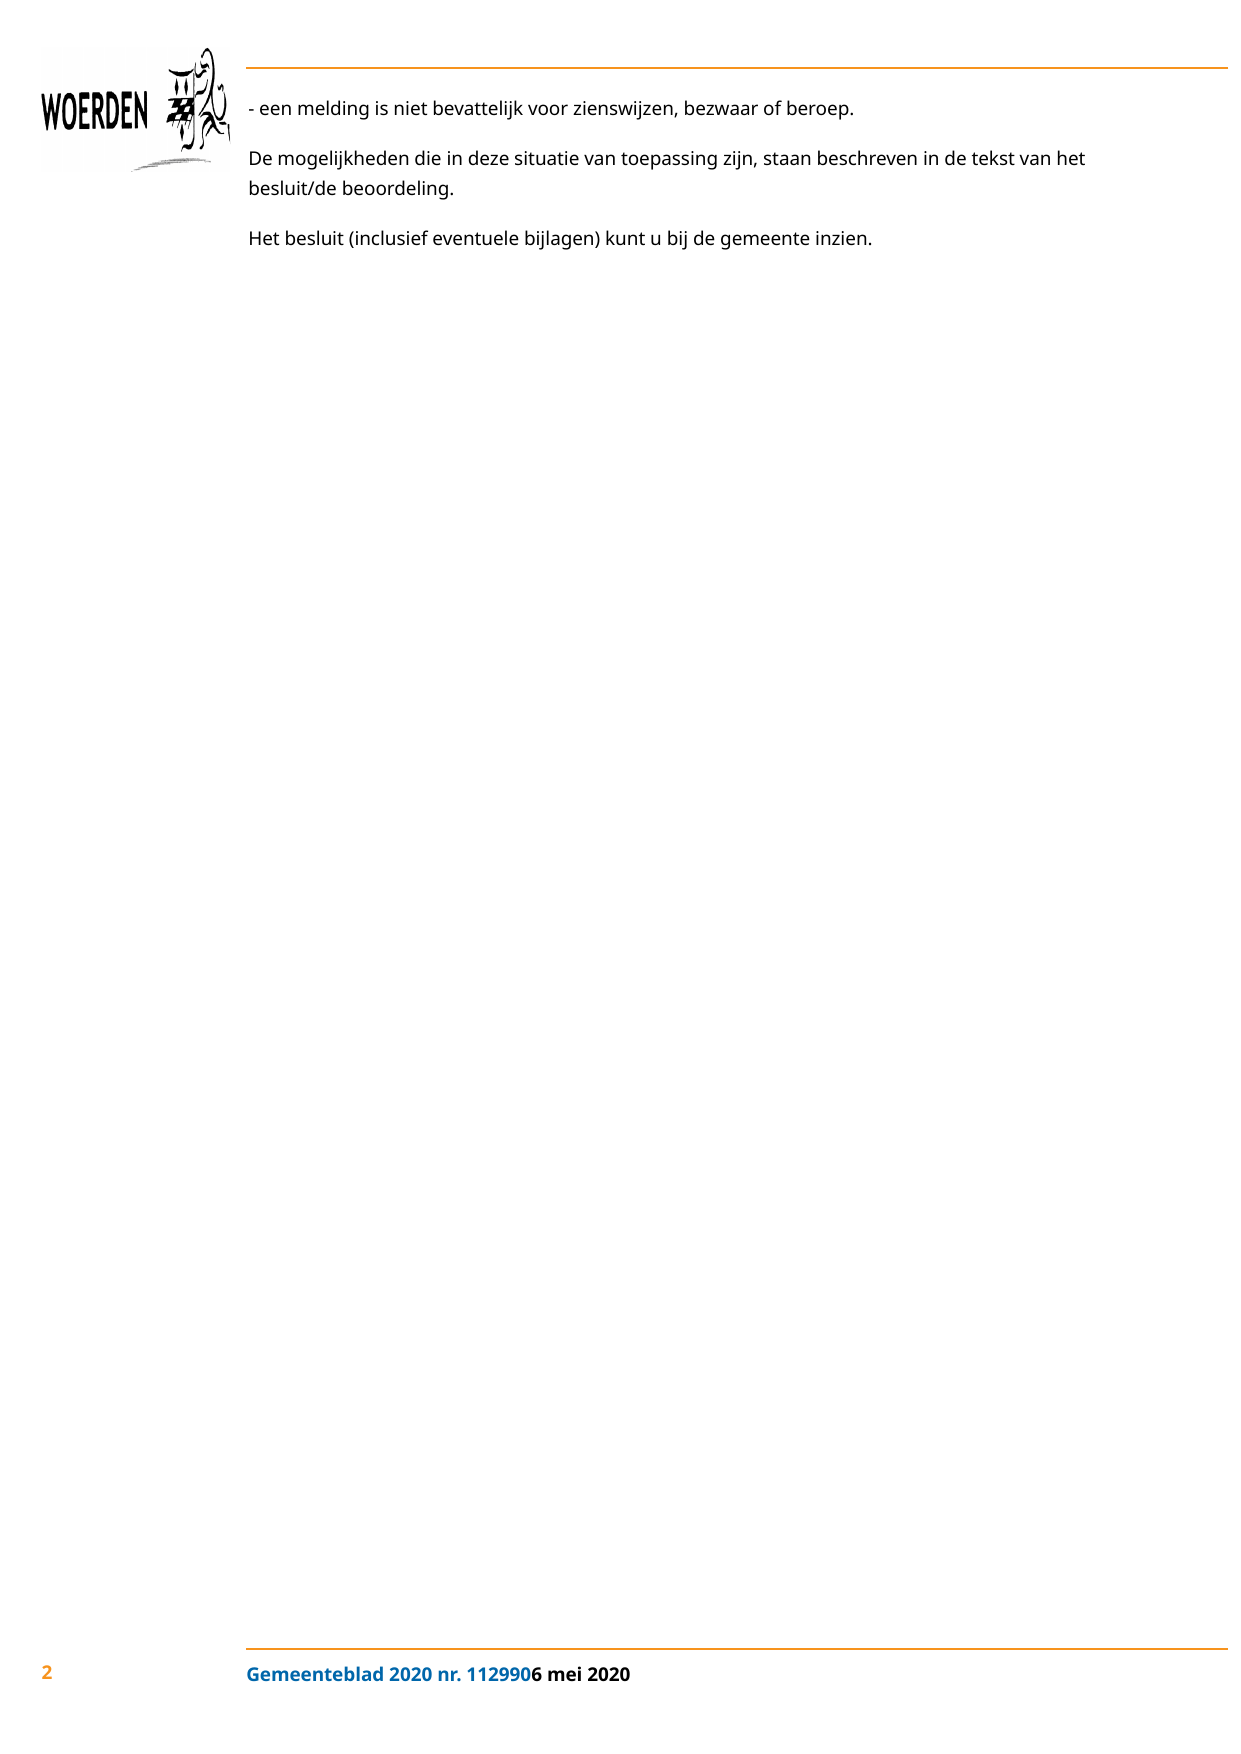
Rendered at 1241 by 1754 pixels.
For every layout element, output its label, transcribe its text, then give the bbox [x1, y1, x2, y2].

text De mogelijkheden die in deze situatie van toepassing zijn, staan beschreven in de tekst van het besluit/de beoordeling. [248, 145, 1152, 201]
text - een melding is niet bevattelijk voor zienswijzen, bezwaar of beroep. [248, 95, 1152, 121]
picture [41, 47, 231, 172]
text Het besluit (inclusief eventuele bijlagen) kunt u bij de gemeente inzien. [248, 225, 1152, 251]
